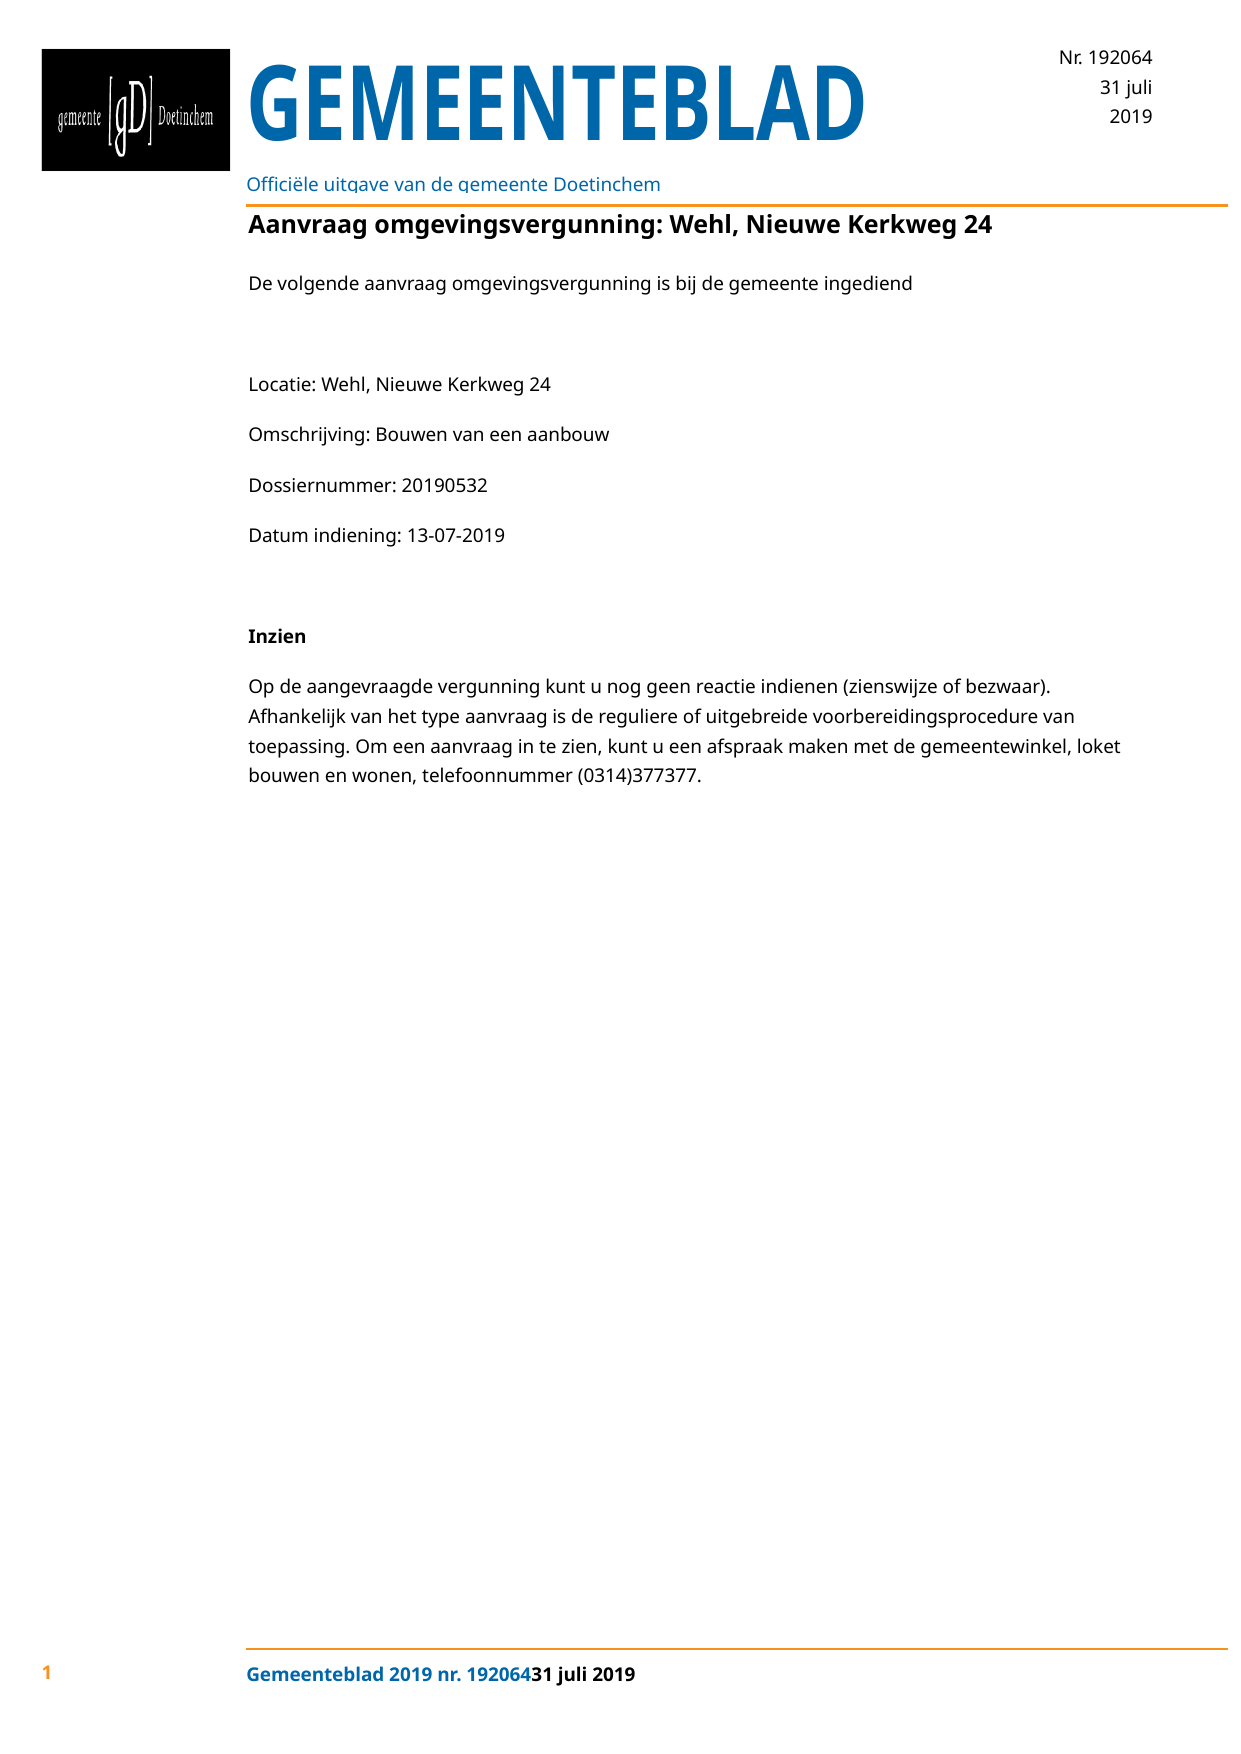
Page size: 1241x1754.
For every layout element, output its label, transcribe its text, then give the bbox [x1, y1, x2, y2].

text Omschrijving: Bouwen van een aanbouw [248, 422, 1152, 447]
text Op de aangevraagde vergunning kunt u nog geen reactie indienen (zienswijze of bezwaar). Afhankelijk van het type aanvraag is de reguliere of uitgebreide voorbereidingsprocedure van toepassing. Om een aanvraag in te zien, kunt u een afspraak maken met de gemeentewinkel, loket bouwen en wonen, telefoonnummer (0314)377377. [248, 674, 1152, 788]
picture [41, 47, 231, 172]
text Locatie: Wehl, Nieuwe Kerkweg 24 [248, 371, 1152, 397]
text Datum indiening: 13-07-2019 [248, 522, 1152, 548]
text Dossiernummer: 20190532 [248, 472, 1152, 498]
text Inzien [248, 623, 1152, 649]
text Aanvraag omgevingsvergunning: Wehl, Nieuwe Kerkweg 24 [248, 207, 1152, 241]
text De volgende aanvraag omgevingsvergunning is bij de gemeente ingediend [248, 270, 1152, 296]
